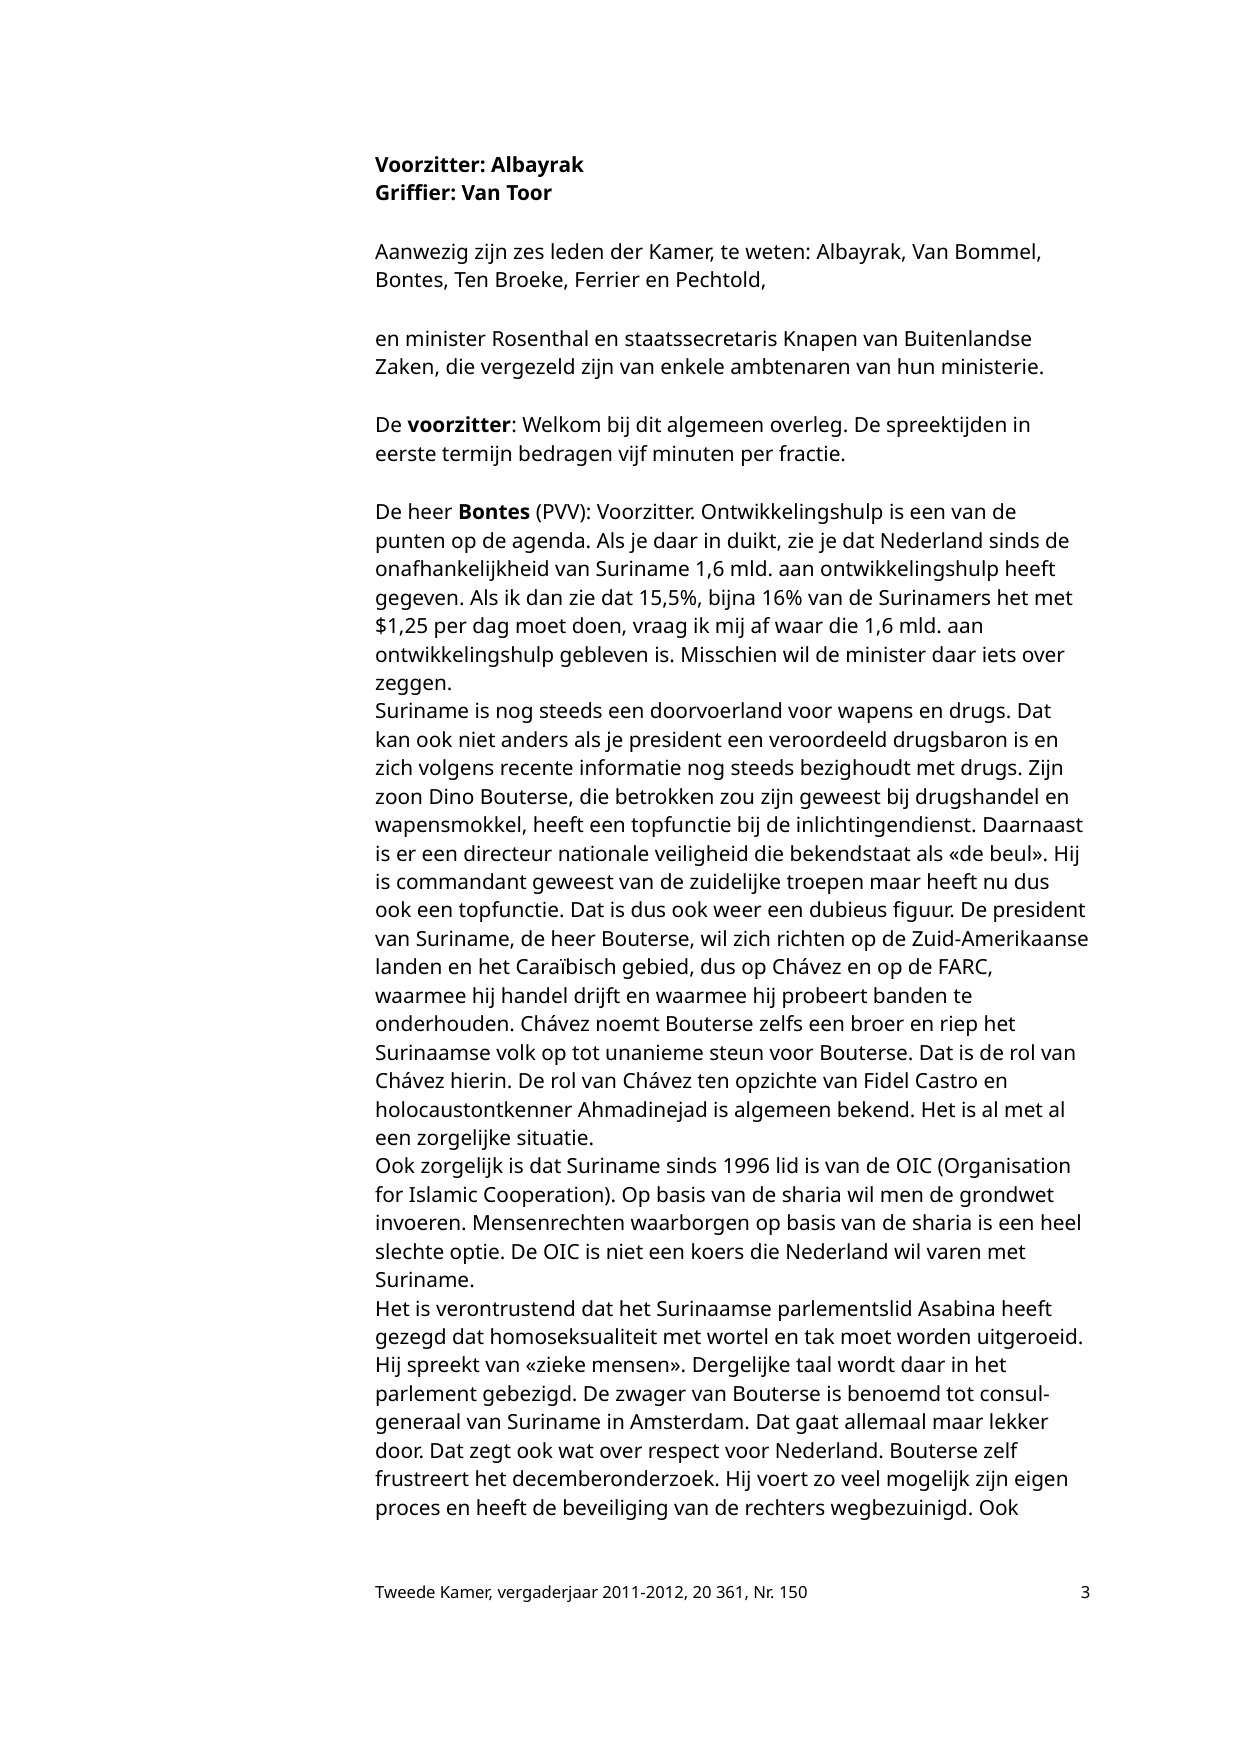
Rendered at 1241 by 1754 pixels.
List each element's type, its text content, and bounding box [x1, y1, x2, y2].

text Voorzitter: Albayrak [375, 150, 1090, 178]
text Ook zorgelijk is dat Suriname sinds 1996 lid is van de OIC (Organisation for Islamic Cooperation). Op basis van de sharia wil men de grondwet invoeren. Mensenrechten waarborgen op basis van de sharia is een heel slechte optie. De OIC is niet een koers die Nederland wil varen met Suriname. [375, 1152, 1090, 1294]
text De voorzitter: Welkom bij dit algemeen overleg. De spreektijden in eerste termijn bedragen vijf minuten per fractie. [375, 411, 1090, 467]
text Griffier: Van Toor [375, 178, 1090, 207]
text De heer Bontes (PVV): Voorzitter. Ontwikkelingshulp is een van de punten op de agenda. Als je daar in duikt, zie je dat Nederland sinds de onafhankelijkheid van Suriname 1,6 mld. aan ontwikkelingshulp heeft gegeven. Als ik dan zie dat 15,5%, bijna 16% van de Surinamers het met $1,25 per dag moet doen, vraag ik mij af waar die 1,6 mld. aan ontwikkelingshulp gebleven is. Misschien wil de minister daar iets over zeggen. [375, 497, 1090, 697]
text Suriname is nog steeds een doorvoerland voor wapens en drugs. Dat kan ook niet anders als je president een veroordeeld drugsbaron is en zich volgens recente informatie nog steeds bezighoudt met drugs. Zijn zoon Dino Bouterse, die betrokken zou zijn geweest bij drugshandel en wapensmokkel, heeft een topfunctie bij de inlichtingendienst. Daarnaast is er een directeur nationale veiligheid die bekendstaat als «de beul». Hij is commandant geweest van de zuidelijke troepen maar heeft nu dus ook een topfunctie. Dat is dus ook weer een dubieus figuur. De president van Suriname, de heer Bouterse, wil zich richten op de Zuid-Amerikaanse landen en het Caraïbisch gebied, dus op Chávez en op de FARC, waarmee hij handel drijft en waarmee hij probeert banden te onderhouden. Chávez noemt Bouterse zelfs een broer en riep het Surinaamse volk op tot unanieme steun voor Bouterse. Dat is de rol van Chávez hierin. De rol van Chávez ten opzichte van Fidel Castro en holocaustontkenner Ahmadinejad is algemeen bekend. Het is al met al een zorgelijke situatie. [375, 697, 1090, 1152]
text en minister Rosenthal en staatssecretaris Knapen van Buitenlandse Zaken, die vergezeld zijn van enkele ambtenaren van hun ministerie. [375, 324, 1090, 381]
text Aanwezig zijn zes leden der Kamer, te weten: Albayrak, Van Bommel, Bontes, Ten Broeke, Ferrier en Pechtold, [375, 237, 1090, 294]
text Het is verontrustend dat het Surinaamse parlementslid Asabina heeft gezegd dat homoseksualiteit met wortel en tak moet worden uitgeroeid. Hij spreekt van «zieke mensen». Dergelijke taal wordt daar in het parlement gebezigd. De zwager van Bouterse is benoemd tot consul-generaal van Suriname in Amsterdam. Dat gaat allemaal maar lekker door. Dat zegt ook wat over respect voor Nederland. Bouterse zelf frustreert het decemberonderzoek. Hij voert zo veel mogelijk zijn eigen proces en heeft de beveiliging van de rechters wegbezuinigd. Ook [375, 1294, 1090, 1521]
